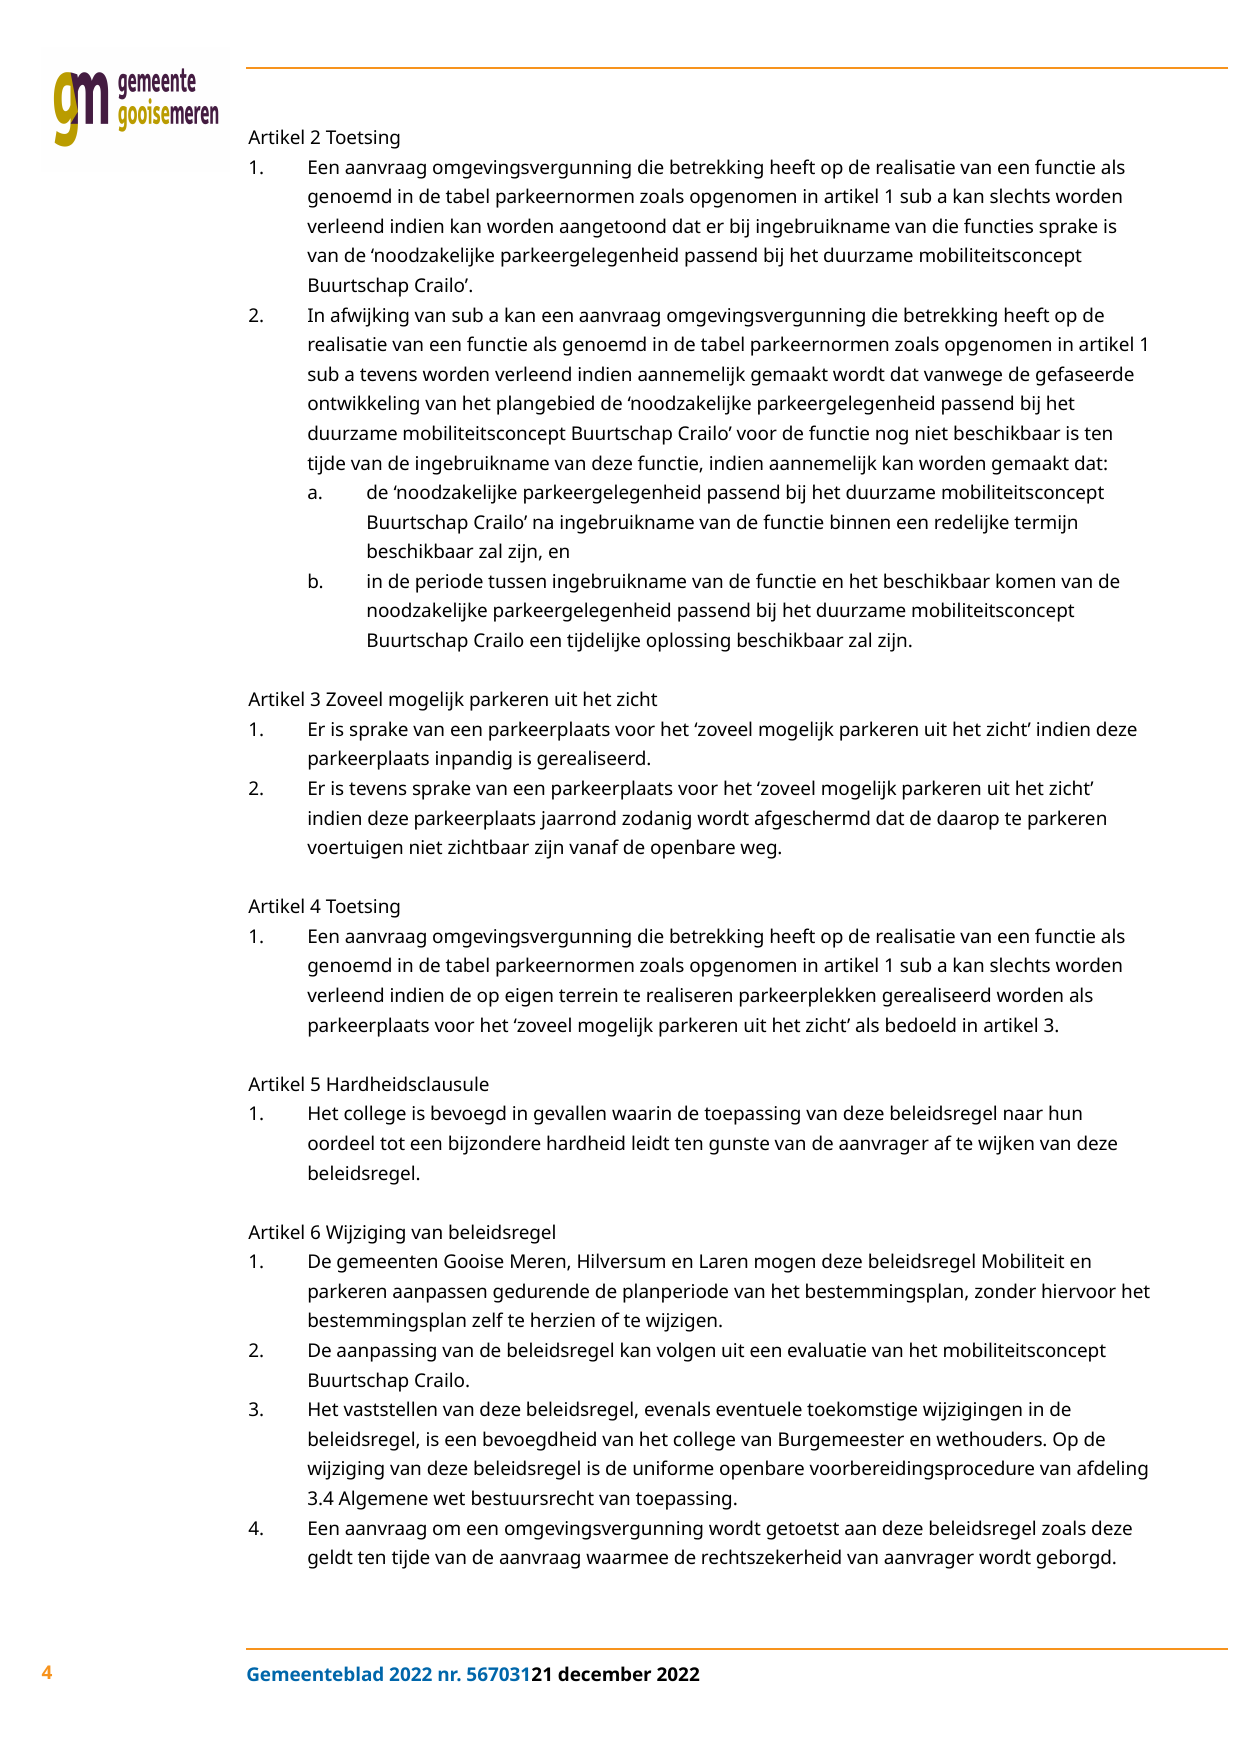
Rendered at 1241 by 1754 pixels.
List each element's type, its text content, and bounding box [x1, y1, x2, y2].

text Artikel 2 Toetsing [248, 124, 1152, 150]
text Artikel 4 Toetsing [248, 893, 1152, 919]
text Artikel 6 Wijziging van beleidsregel [248, 1219, 1152, 1245]
list Er is tevens sprake van een parkeerplaats voor het ‘zoveel mogelijk parkeren uit het zicht’ indien deze parkeerplaats jaarrond zodanig wordt afgeschermd dat de daarop te parkeren voertuigen niet zichtbaar zijn vanaf de openbare weg. [248, 775, 1152, 860]
text Artikel 5 Hardheidsclausule [248, 1071, 1152, 1097]
picture [41, 47, 231, 172]
list Er is sprake van een parkeerplaats voor het ‘zoveel mogelijk parkeren uit het zicht’ indien deze parkeerplaats inpandig is gerealiseerd. [248, 716, 1152, 771]
list Het vaststellen van deze beleidsregel, evenals eventuele toekomstige wijzigingen in de beleidsregel, is een bevoegdheid van het college van Burgemeester en wethouders. Op de wijziging van deze beleidsregel is de uniforme openbare voorbereidingsprocedure van afdeling 3.4 Algemene wet bestuursrecht van toepassing. [248, 1396, 1152, 1511]
list De gemeenten Gooise Meren, Hilversum en Laren mogen deze beleidsregel Mobiliteit en parkeren aanpassen gedurende de planperiode van het bestemmingsplan, zonder hiervoor het bestemmingsplan zelf te herzien of te wijzigen. [248, 1248, 1152, 1333]
text Artikel 3 Zoveel mogelijk parkeren uit het zicht [248, 686, 1152, 712]
list Een aanvraag om een omgevingsvergunning wordt getoetst aan deze beleidsregel zoals deze geldt ten tijde van de aanvraag waarmee de rechtszekerheid van aanvrager wordt geborgd. [248, 1515, 1152, 1570]
list Het college is bevoegd in gevallen waarin de toepassing van deze beleidsregel naar hun oordeel tot een bijzondere hardheid leidt ten gunste van de aanvrager af te wijken van deze beleidsregel. [248, 1101, 1152, 1186]
list de ‘noodzakelijke parkeergelegenheid passend bij het duurzame mobiliteitsconcept Buurtschap Crailo’ na ingebruikname van de functie binnen een redelijke termijn beschikbaar zal zijn, en [307, 479, 1152, 564]
list Een aanvraag omgevingsvergunning die betrekking heeft op de realisatie van een functie als genoemd in de tabel parkeernormen zoals opgenomen in artikel 1 sub a kan slechts worden verleend indien de op eigen terrein te realiseren parkeerplekken gerealiseerd worden als parkeerplaats voor het ‘zoveel mogelijk parkeren uit het zicht’ als bedoeld in artikel 3. [248, 923, 1152, 1038]
list Een aanvraag omgevingsvergunning die betrekking heeft op de realisatie van een functie als genoemd in de tabel parkeernormen zoals opgenomen in artikel 1 sub a kan slechts worden verleend indien kan worden aangetoond dat er bij ingebruikname van die functies sprake is van de ‘noodzakelijke parkeergelegenheid passend bij het duurzame mobiliteitsconcept Buurtschap Crailo’. [248, 154, 1152, 298]
list in de periode tussen ingebruikname van de functie en het beschikbaar komen van de noodzakelijke parkeergelegenheid passend bij het duurzame mobiliteitsconcept Buurtschap Crailo een tijdelijke oplossing beschikbaar zal zijn. [307, 568, 1152, 653]
list De aanpassing van de beleidsregel kan volgen uit een evaluatie van het mobiliteitsconcept Buurtschap Crailo. [248, 1337, 1152, 1393]
list In afwijking van sub a kan een aanvraag omgevingsvergunning die betrekking heeft op de realisatie van een functie als genoemd in de tabel parkeernormen zoals opgenomen in artikel 1 sub a tevens worden verleend indien aannemelijk gemaakt wordt dat vanwege de gefaseerde ontwikkeling van het plangebied de ‘noodzakelijke parkeergelegenheid passend bij het duurzame mobiliteitsconcept Buurtschap Crailo’ voor de functie nog niet beschikbaar is ten tijde van de ingebruikname van deze functie, indien aannemelijk kan worden gemaakt dat: [248, 302, 1152, 476]
